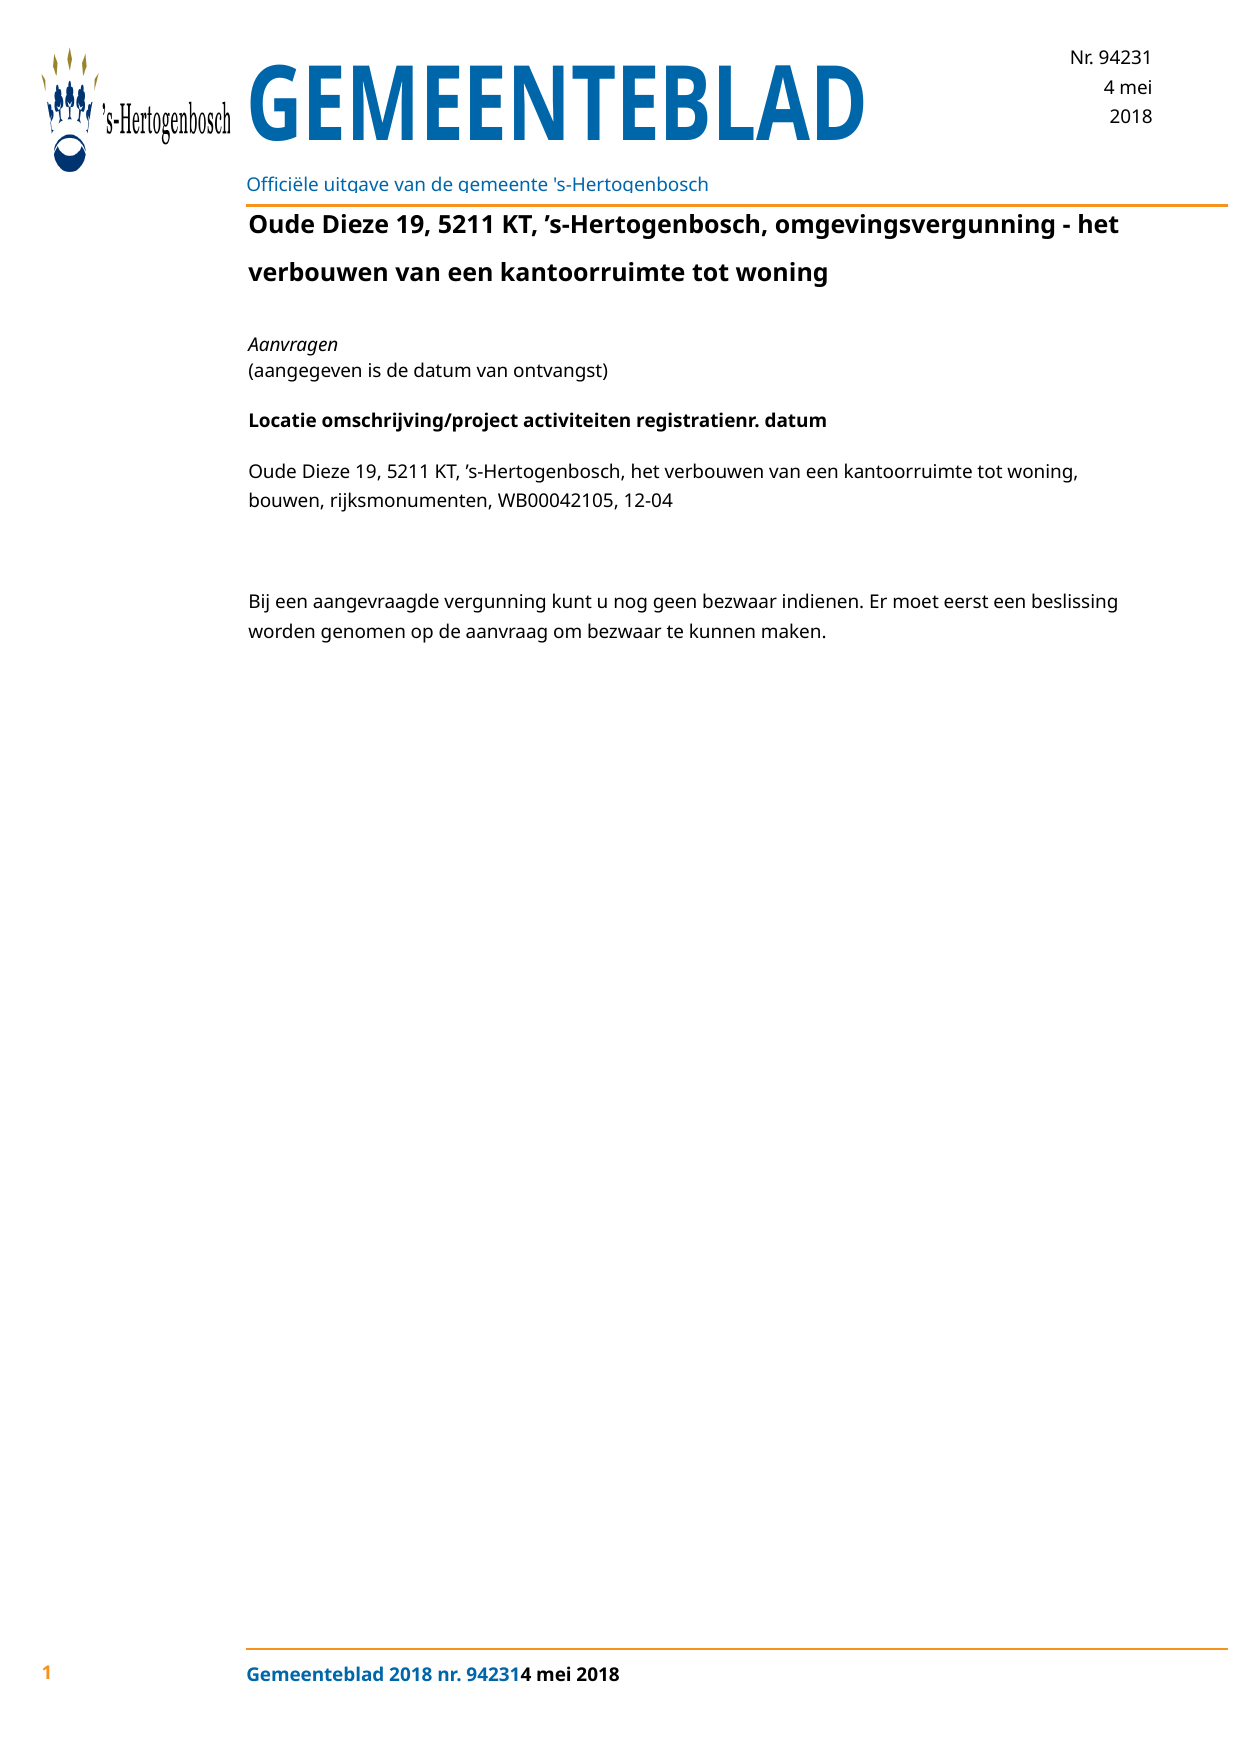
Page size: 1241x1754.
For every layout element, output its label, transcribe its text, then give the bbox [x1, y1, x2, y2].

picture [41, 47, 231, 172]
text Aanvragen [248, 331, 1152, 357]
text Bij een aangevraagde vergunning kunt u nog geen bezwaar indienen. Er moet eerst een beslissing worden genomen op de aanvraag om bezwaar te kunnen maken. [248, 588, 1152, 644]
text Oude Dieze 19, 5211 KT, ’s-Hertogenbosch, het verbouwen van een kantoorruimte tot woning, bouwen, rijksmonumenten, WB00042105, 12-04 [248, 458, 1152, 513]
text Oude Dieze 19, 5211 KT, ’s-Hertogenbosch, omgevingsvergunning - het verbouwen van een kantoorruimte tot woning [248, 207, 1152, 288]
text Locatie omschrijving/project activiteiten registratienr. datum [248, 408, 1152, 433]
text (aangegeven is de datum van ontvangst) [248, 357, 1152, 383]
